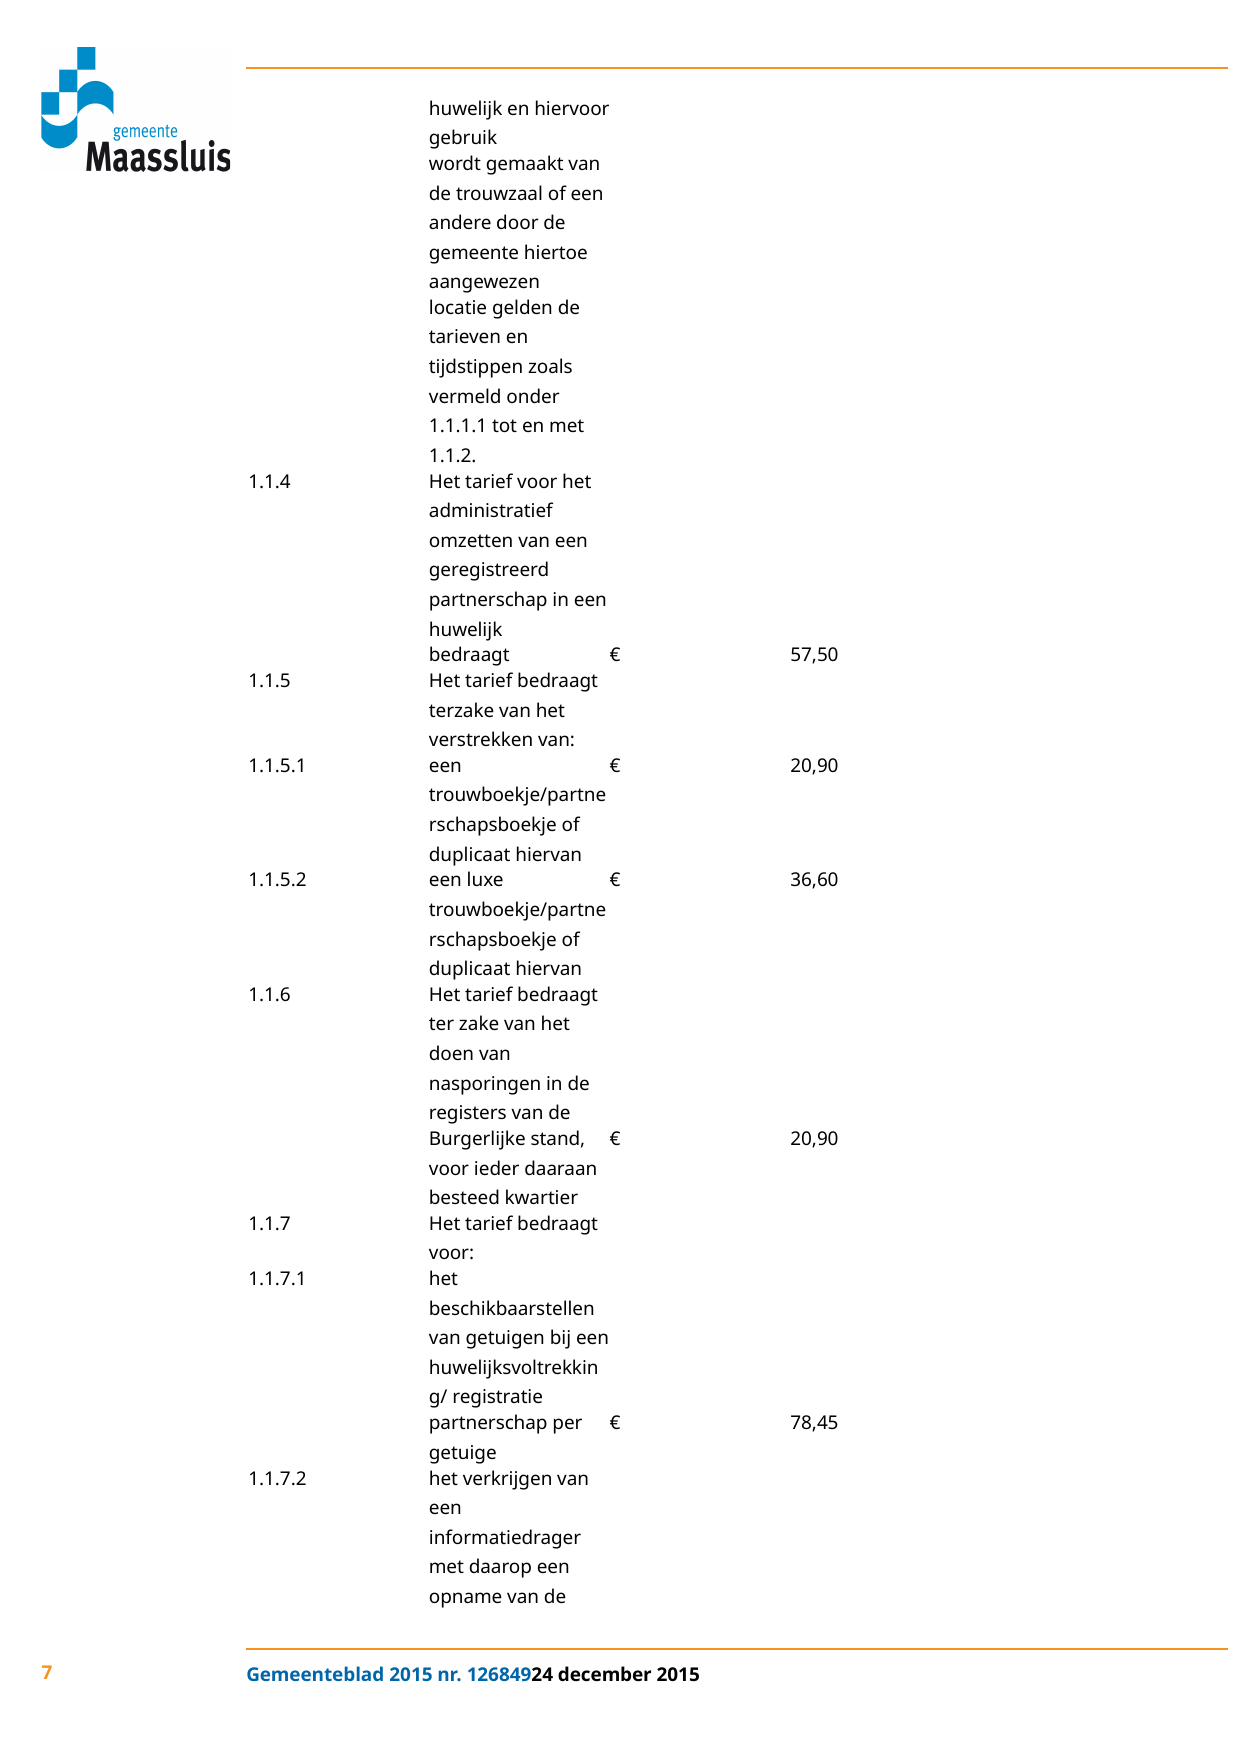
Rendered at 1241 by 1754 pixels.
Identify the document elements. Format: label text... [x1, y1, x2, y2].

table_cell partnerschap per getuige [429, 1409, 609, 1465]
table_cell [790, 1465, 971, 1609]
table_cell 1.1.7.1 [248, 1265, 429, 1409]
table_cell [971, 1125, 1152, 1210]
table_cell [971, 641, 1152, 667]
table_cell [248, 150, 429, 294]
table_cell [971, 1265, 1152, 1409]
table_cell [971, 1465, 1152, 1609]
table_cell € [609, 752, 790, 867]
table_cell [609, 1210, 790, 1265]
table_cell [971, 1409, 1152, 1465]
table_cell 1.1.7.2 [248, 1465, 429, 1609]
table_cell [609, 294, 790, 468]
table_cell het verkrijgen van een informatiedrager met daarop een opname van de [429, 1465, 609, 1609]
table_cell [609, 150, 790, 294]
table_cell 36,60 [790, 867, 971, 981]
table_cell 20,90 [790, 752, 971, 867]
table_cell [609, 468, 790, 641]
table_cell [248, 1409, 429, 1465]
table_cell [790, 981, 971, 1125]
table_cell € [609, 867, 790, 981]
table_cell [248, 294, 429, 468]
table_cell [790, 1265, 971, 1409]
table_cell [971, 150, 1152, 294]
picture [41, 47, 231, 172]
table_cell [971, 95, 1152, 150]
table_cell wordt gemaakt van de trouwzaal of een andere door de gemeente hiertoe aangewezen [429, 150, 609, 294]
table_cell [971, 867, 1152, 981]
table_cell [248, 95, 429, 150]
table_cell 1.1.7 [248, 1210, 429, 1265]
table_cell [790, 1210, 971, 1265]
table_cell [971, 981, 1152, 1125]
table_cell 1.1.6 [248, 981, 429, 1125]
table_cell Burgerlijke stand, voor ieder daaraan besteed kwartier [429, 1125, 609, 1210]
picture [41, 47, 77, 92]
table_cell een luxe trouwboekje/partnerschapsboekje of duplicaat hiervan [429, 867, 609, 981]
table_cell [790, 667, 971, 752]
table_cell [248, 1125, 429, 1210]
table_cell 78,45 [790, 1409, 971, 1465]
table_cell [609, 1265, 790, 1409]
table_cell 1.1.5 [248, 667, 429, 752]
table_cell 20,90 [790, 1125, 971, 1210]
table_cell locatie gelden de tarieven en tijdstippen zoals vermeld onder 1.1.1.1 tot en met 1.1.2. [429, 294, 609, 468]
table_cell 57,50 [790, 641, 971, 667]
table_cell [790, 468, 971, 641]
table_cell een trouwboekje/partnerschapsboekje of duplicaat hiervan [429, 752, 609, 867]
table_cell 1.1.4 [248, 468, 429, 641]
table_cell [971, 468, 1152, 641]
table_cell [609, 981, 790, 1125]
table_cell € [609, 1125, 790, 1210]
table_cell huwelijk en hiervoor gebruik [429, 95, 609, 150]
table_cell [790, 294, 971, 468]
table_cell [790, 95, 971, 150]
table_cell [609, 1465, 790, 1609]
table_cell 1.1.5.2 [248, 867, 429, 981]
table_cell € [609, 1409, 790, 1465]
table_cell Het tarief bedraagt terzake van het verstrekken van: [429, 667, 609, 752]
table_cell bedraagt [429, 641, 609, 667]
table_cell het beschikbaarstellen van getuigen bij een huwelijksvoltrekking/ registratie [429, 1265, 609, 1409]
table_cell [971, 294, 1152, 468]
table_cell Het tarief voor het administratief omzetten van een geregistreerd partnerschap in een huwelijk [429, 468, 609, 641]
table_cell [609, 667, 790, 752]
table_cell Het tarief bedraagt voor: [429, 1210, 609, 1265]
table_cell [248, 641, 429, 667]
table_cell [790, 150, 971, 294]
table_cell [971, 752, 1152, 867]
table_cell [609, 95, 790, 150]
table_cell [971, 667, 1152, 752]
table_cell Het tarief bedraagt ter zake van het doen van nasporingen in de registers van de [429, 981, 609, 1125]
table_cell € [609, 641, 790, 667]
table_cell 1.1.5.1 [248, 752, 429, 867]
table_cell [971, 1210, 1152, 1265]
